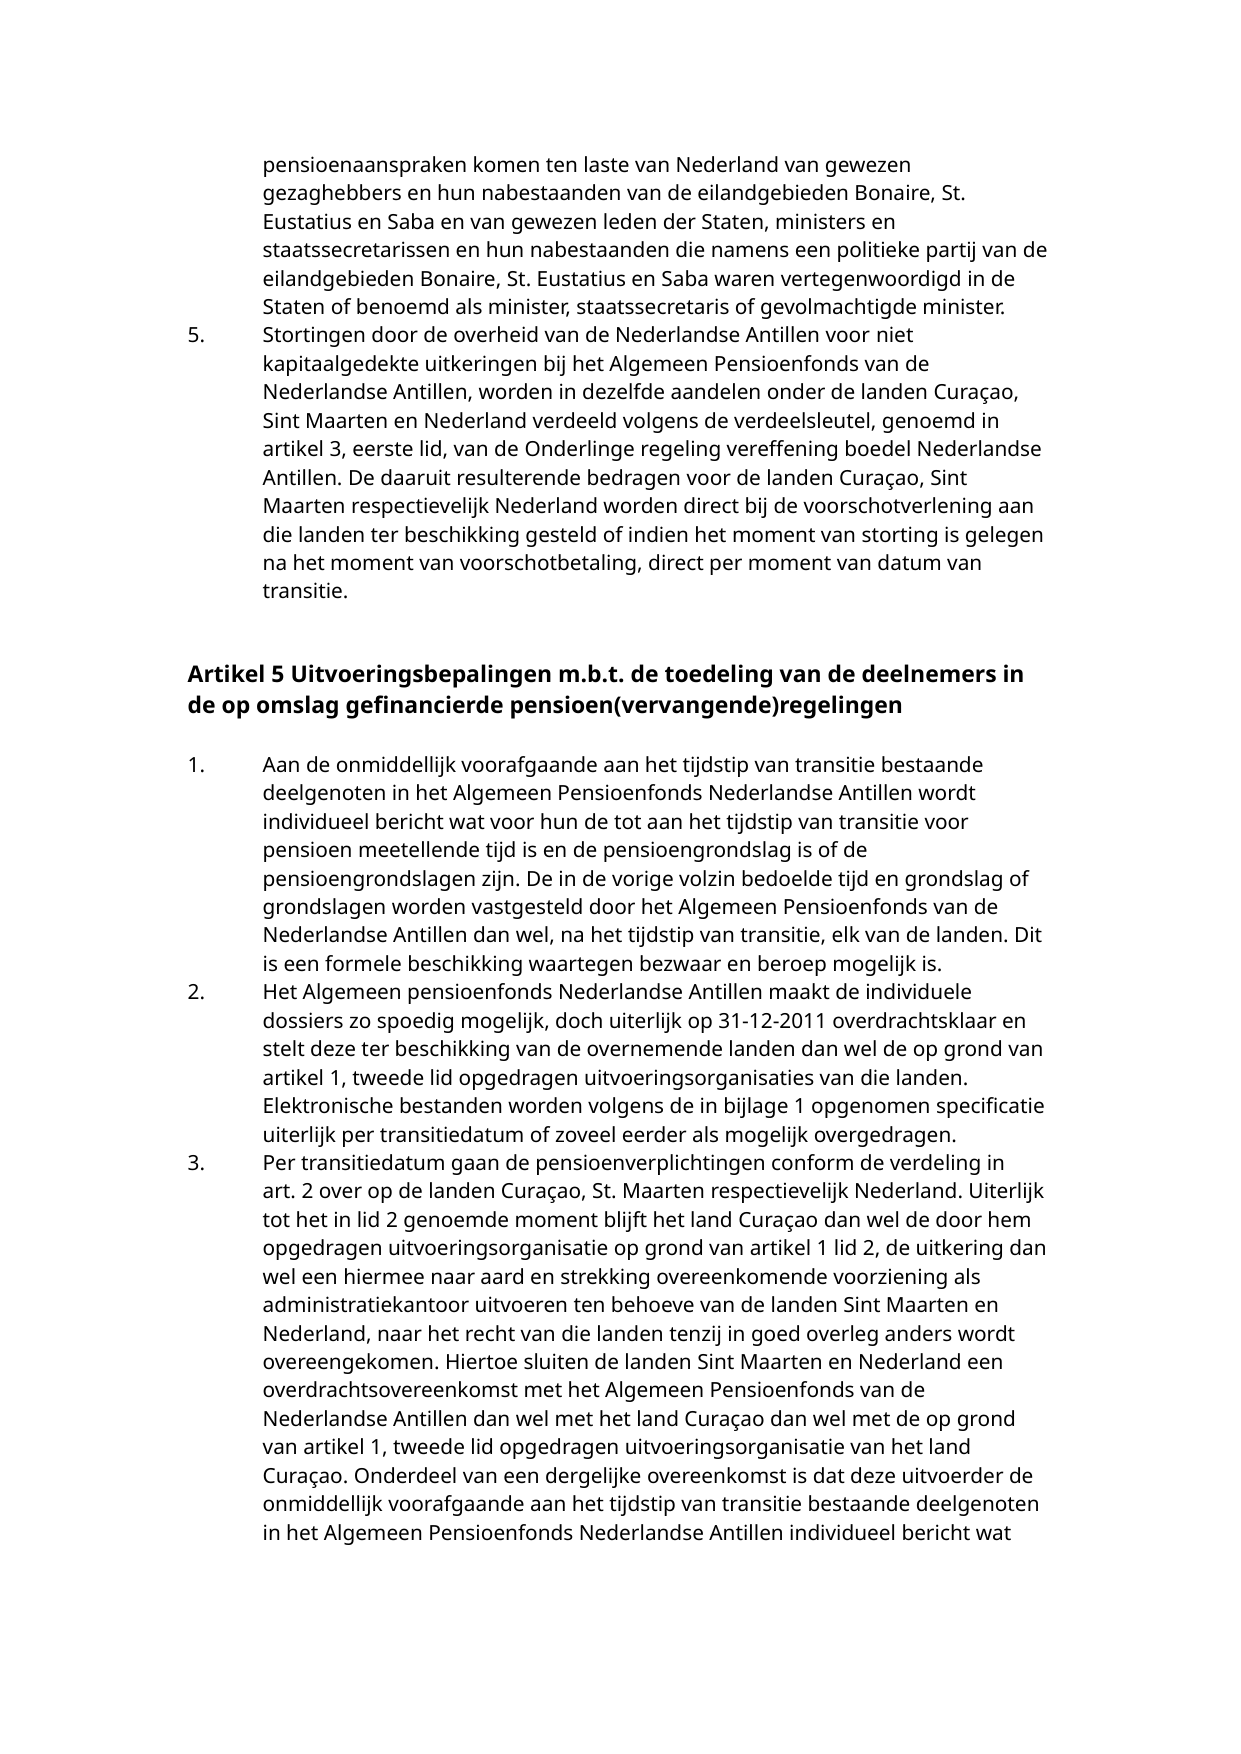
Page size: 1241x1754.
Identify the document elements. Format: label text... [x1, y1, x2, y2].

list Per transitiedatum gaan de pensioenverplichtingen conform de verdeling in art. 2 over op de landen Curaçao, St. Maarten respectievelijk Nederland. Uiterlijk tot het in lid 2 genoemde moment blijft het land Curaçao dan wel de door hem opgedragen uitvoeringsorganisatie op grond van artikel 1 lid 2, de uitkering dan wel een hiermee naar aard en strekking overeenkomende voorziening als administratiekantoor uitvoeren ten behoeve van de landen Sint Maarten en Nederland, naar het recht van die landen tenzij in goed overleg anders wordt overeengekomen. Hiertoe sluiten de landen Sint Maarten en Nederland een overdrachtsovereenkomst met het Algemeen Pensioenfonds van de Nederlandse Antillen dan wel met het land Curaçao dan wel met de op grond van artikel 1, tweede lid opgedragen uitvoeringsorganisatie van het land Curaçao. Onderdeel van een dergelijke overeenkomst is dat deze uitvoerder de onmiddellijk voorafgaande aan het tijdstip van transitie bestaande deelgenoten in het Algemeen Pensioenfonds Nederlandse Antillen individueel bericht wat [187, 1148, 1053, 1546]
list Aan de onmiddellijk voorafgaande aan het tijdstip van transitie bestaande deelgenoten in het Algemeen Pensioenfonds Nederlandse Antillen wordt individueel bericht wat voor hun de tot aan het tijdstip van transitie voor pensioen meetellende tijd is en de pensioengrondslag is of de pensioengrondslagen zijn. De in de vorige volzin bedoelde tijd en grondslag of grondslagen worden vastgesteld door het Algemeen Pensioenfonds van de Nederlandse Antillen dan wel, na het tijdstip van transitie, elk van de landen. Dit is een formele beschikking waartegen bezwaar en beroep mogelijk is. [187, 750, 1053, 977]
subtitle Artikel 5 Uitvoeringsbepalingen m.b.t. de toedeling van de deelnemers in de op omslag gefinancierde pensioen(vervangende)regelingen [187, 657, 1053, 720]
list pensioenaanspraken komen ten laste van Nederland van gewezen gezaghebbers en hun nabestaanden van de eilandgebieden Bonaire, St. Eustatius en Saba en van gewezen leden der Staten, ministers en staatssecretarissen en hun nabestaanden die namens een politieke partij van de eilandgebieden Bonaire, St. Eustatius en Saba waren vertegenwoordigd in de Staten of benoemd als minister, staatssecretaris of gevolmachtigde minister. [187, 150, 1053, 321]
list Het Algemeen pensioenfonds Nederlandse Antillen maakt de individuele dossiers zo spoedig mogelijk, doch uiterlijk op 31-12-2011 overdrachtsklaar en stelt deze ter beschikking van de overnemende landen dan wel de op grond van artikel 1, tweede lid opgedragen uitvoeringsorganisaties van die landen. Elektronische bestanden worden volgens de in bijlage 1 opgenomen specificatie uiterlijk per transitiedatum of zoveel eerder als mogelijk overgedragen. [187, 977, 1053, 1148]
list Stortingen door de overheid van de Nederlandse Antillen voor niet kapitaalgedekte uitkeringen bij het Algemeen Pensioenfonds van de Nederlandse Antillen, worden in dezelfde aandelen onder de landen Curaçao, Sint Maarten en Nederland verdeeld volgens de verdeelsleutel, genoemd in artikel 3, eerste lid, van de Onderlinge regeling vereffening boedel Nederlandse Antillen. De daaruit resulterende bedragen voor de landen Curaçao, Sint Maarten respectievelijk Nederland worden direct bij de voorschotverlening aan die landen ter beschikking gesteld of indien het moment van storting is gelegen na het moment van voorschotbetaling, direct per moment van datum van transitie. [187, 321, 1053, 605]
